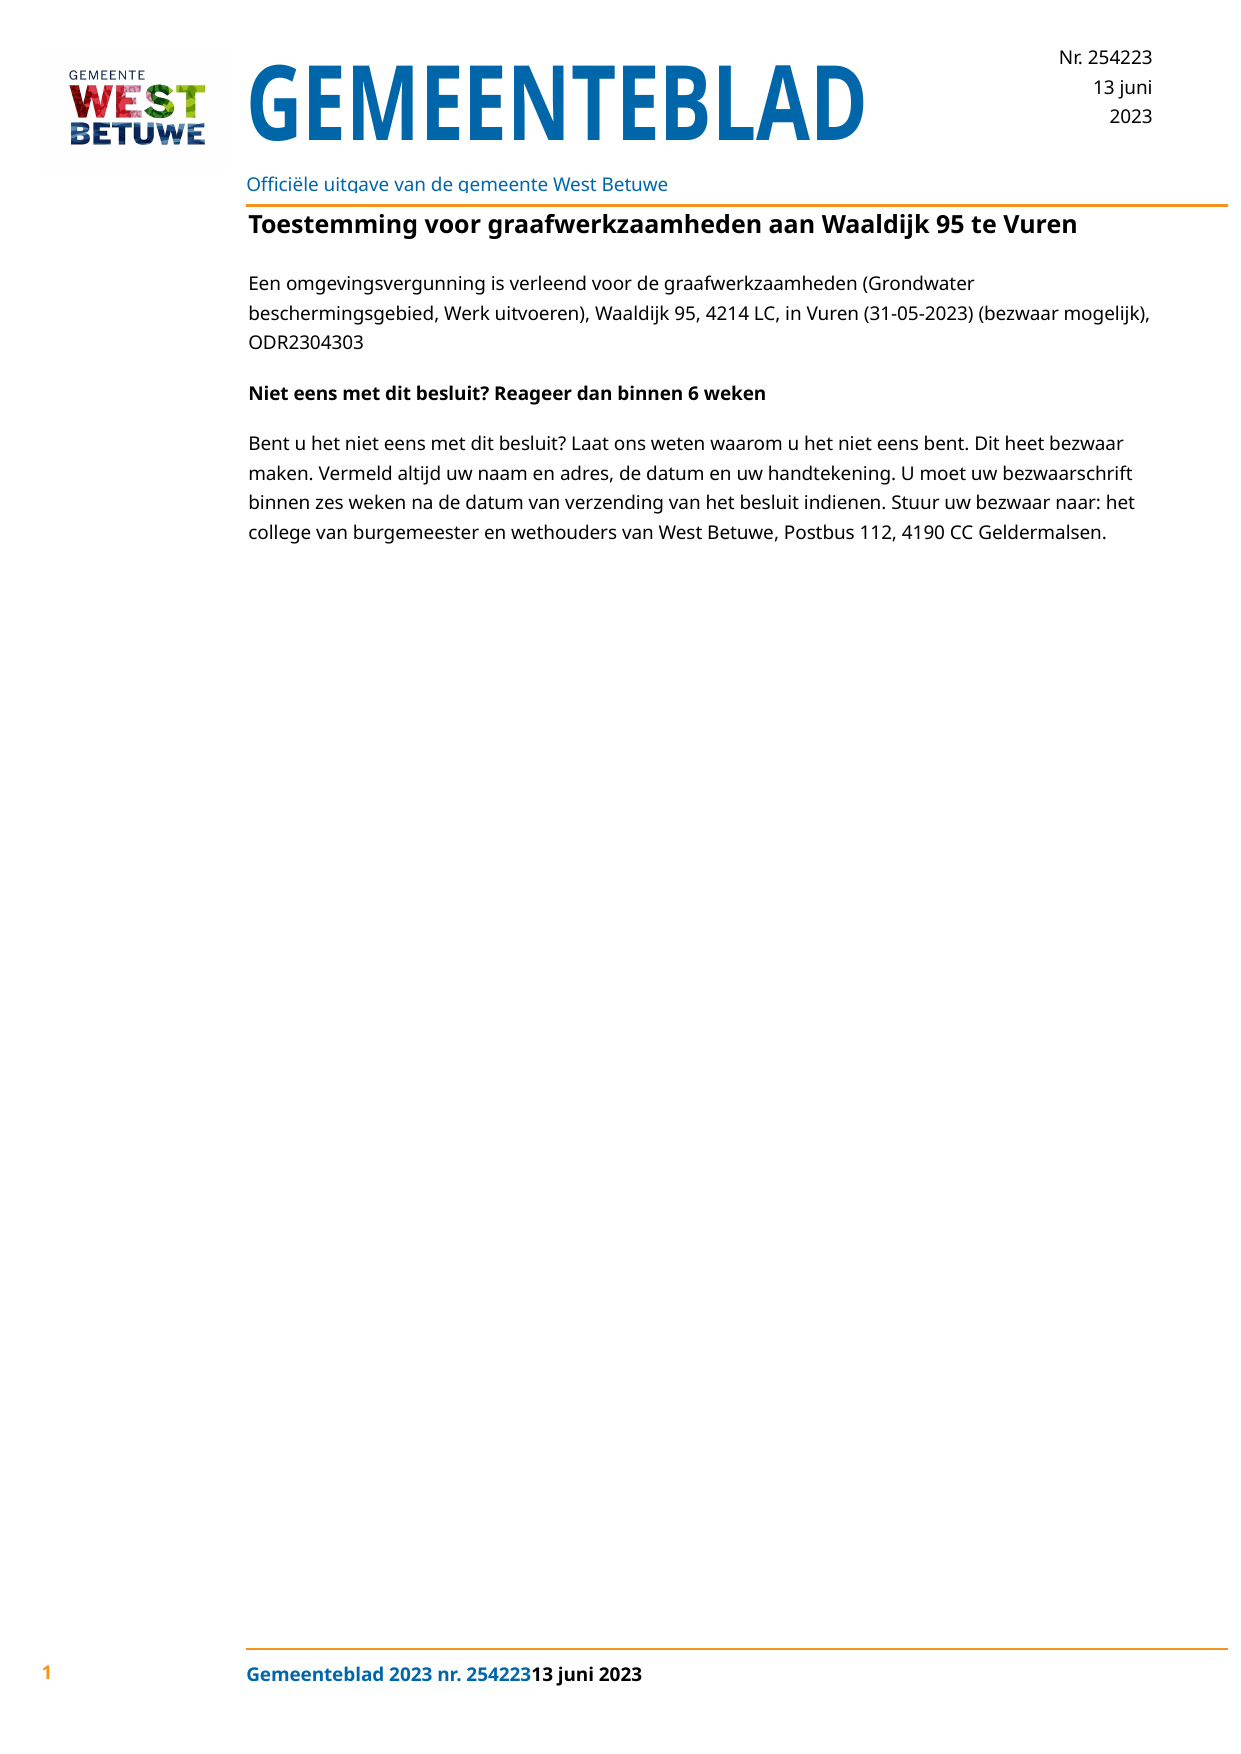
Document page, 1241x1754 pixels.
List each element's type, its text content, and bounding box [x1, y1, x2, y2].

text Een omgevingsvergunning is verleend voor de graafwerkzaamheden (Grondwater beschermingsgebied, Werk uitvoeren), Waaldijk 95, 4214 LC, in Vuren (31-05-2023) (bezwaar mogelijk), ODR2304303 [248, 270, 1152, 355]
text Bent u het niet eens met dit besluit? Laat ons weten waarom u het niet eens bent. Dit heet bezwaar maken. Vermeld altijd uw naam en adres, de datum en uw handtekening. U moet uw bezwaarschrift binnen zes weken na de datum van verzending van het besluit indienen. Stuur uw bezwaar naar: het college van burgemeester en wethouders van West Betuwe, Postbus 112, 4190 CC Geldermalsen. [248, 430, 1152, 545]
text Niet eens met dit besluit? Reageer dan binnen 6 weken [248, 380, 1152, 406]
picture [41, 47, 231, 172]
text Toestemming voor graafwerkzaamheden aan Waaldijk 95 te Vuren [248, 207, 1152, 241]
